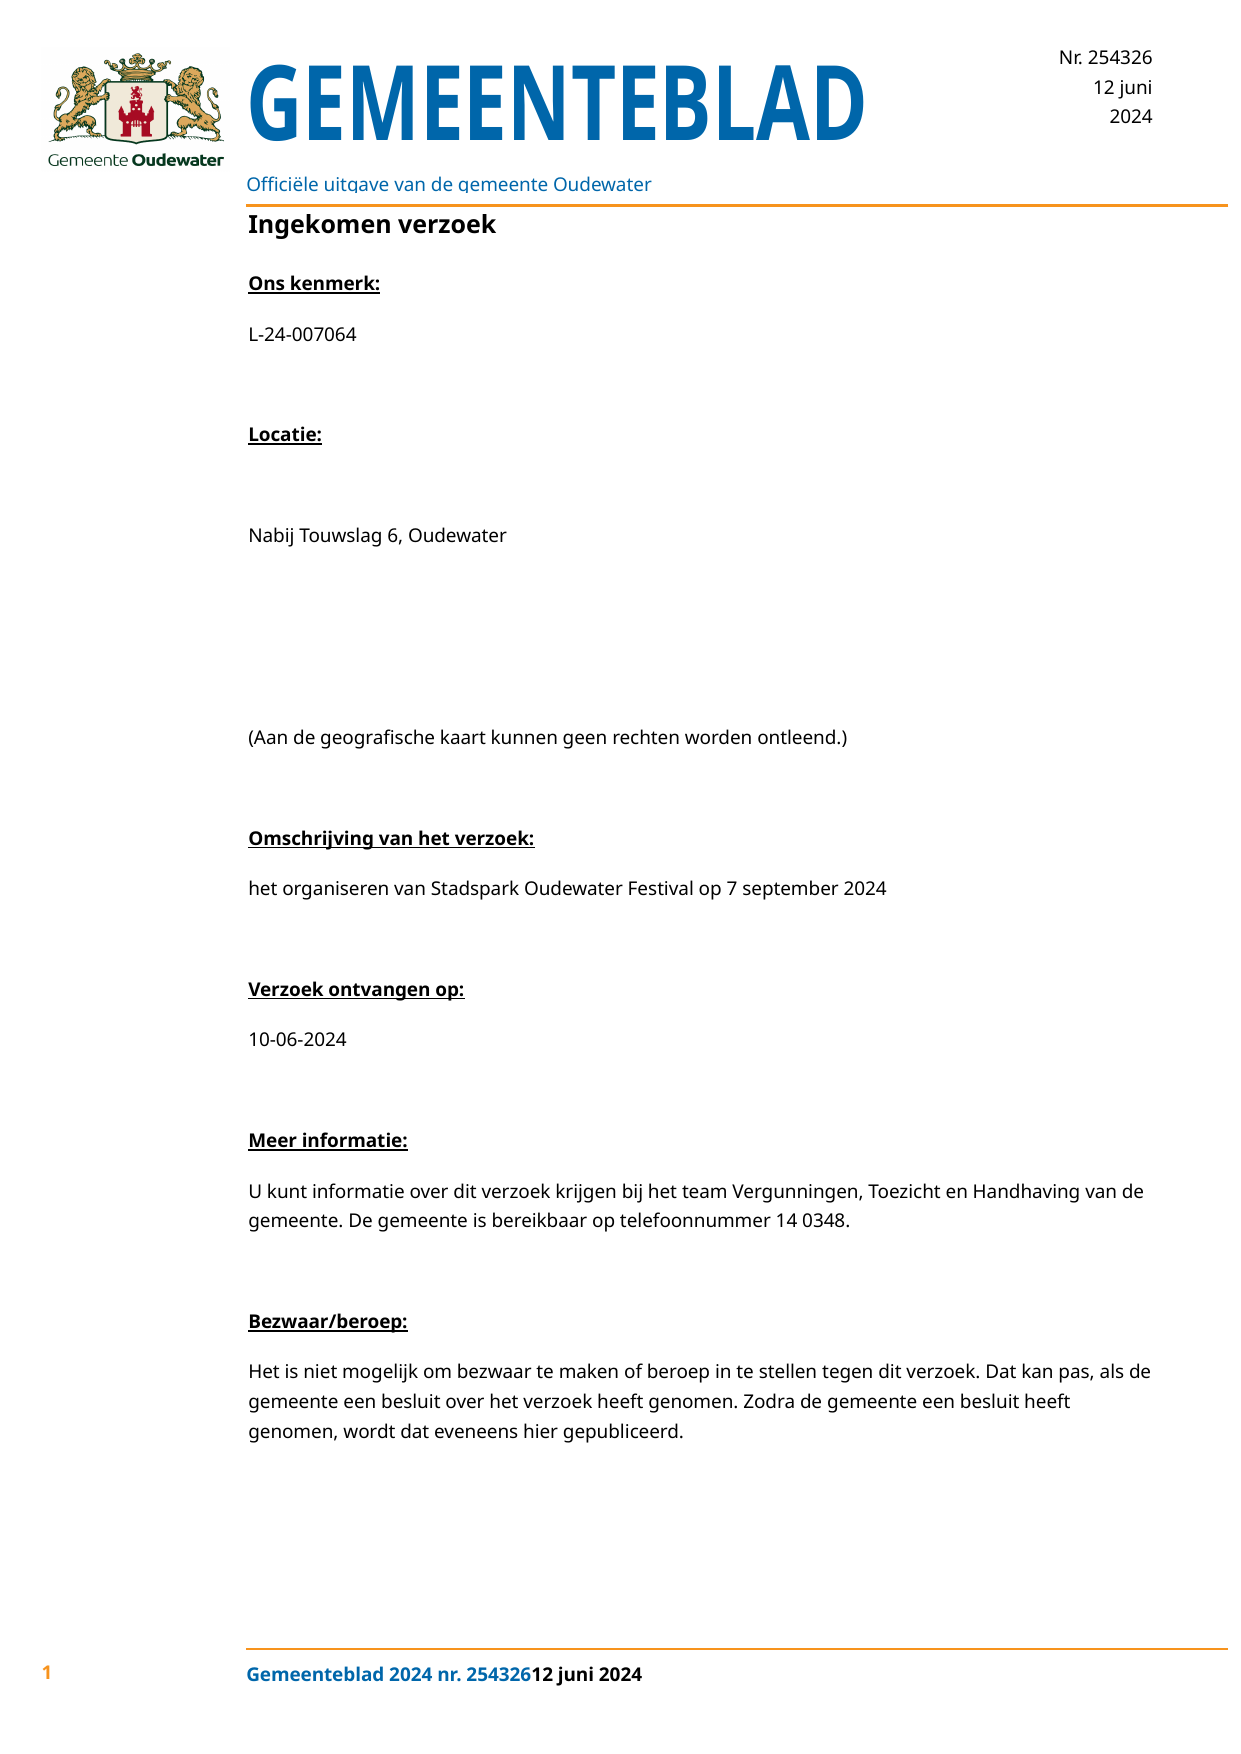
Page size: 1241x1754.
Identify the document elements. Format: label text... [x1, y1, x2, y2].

text Het is niet mogelijk om bezwaar te maken of beroep in te stellen tegen dit verzoek. Dat kan pas, als de gemeente een besluit over het verzoek heeft genomen. Zodra de gemeente een besluit heeft genomen, wordt dat eveneens hier gepubliceerd. [248, 1359, 1152, 1443]
text Locatie: [248, 422, 1152, 447]
text (Aan de geografische kaart kunnen geen rechten worden ontleend.) [248, 724, 1152, 750]
text U kunt informatie over dit verzoek krijgen bij het team Vergunningen, Toezicht en Handhaving van de gemeente. De gemeente is bereikbaar op telefoonnummer 14 0348. [248, 1178, 1152, 1233]
picture [41, 47, 231, 172]
text Omschrijving van het verzoek: [248, 825, 1152, 851]
text Ons kenmerk: [248, 270, 1152, 296]
text Ingekomen verzoek [248, 207, 1152, 241]
text het organiseren van Stadspark Oudewater Festival op 7 september 2024 [248, 875, 1152, 901]
text L-24-007064 [248, 321, 1152, 346]
text Verzoek ontvangen op: [248, 976, 1152, 1002]
text Meer informatie: [248, 1127, 1152, 1153]
text Nabij Touwslag 6, Oudewater [248, 522, 1152, 548]
text 10-06-2024 [248, 1027, 1152, 1052]
text Bezwaar/beroep: [248, 1308, 1152, 1334]
